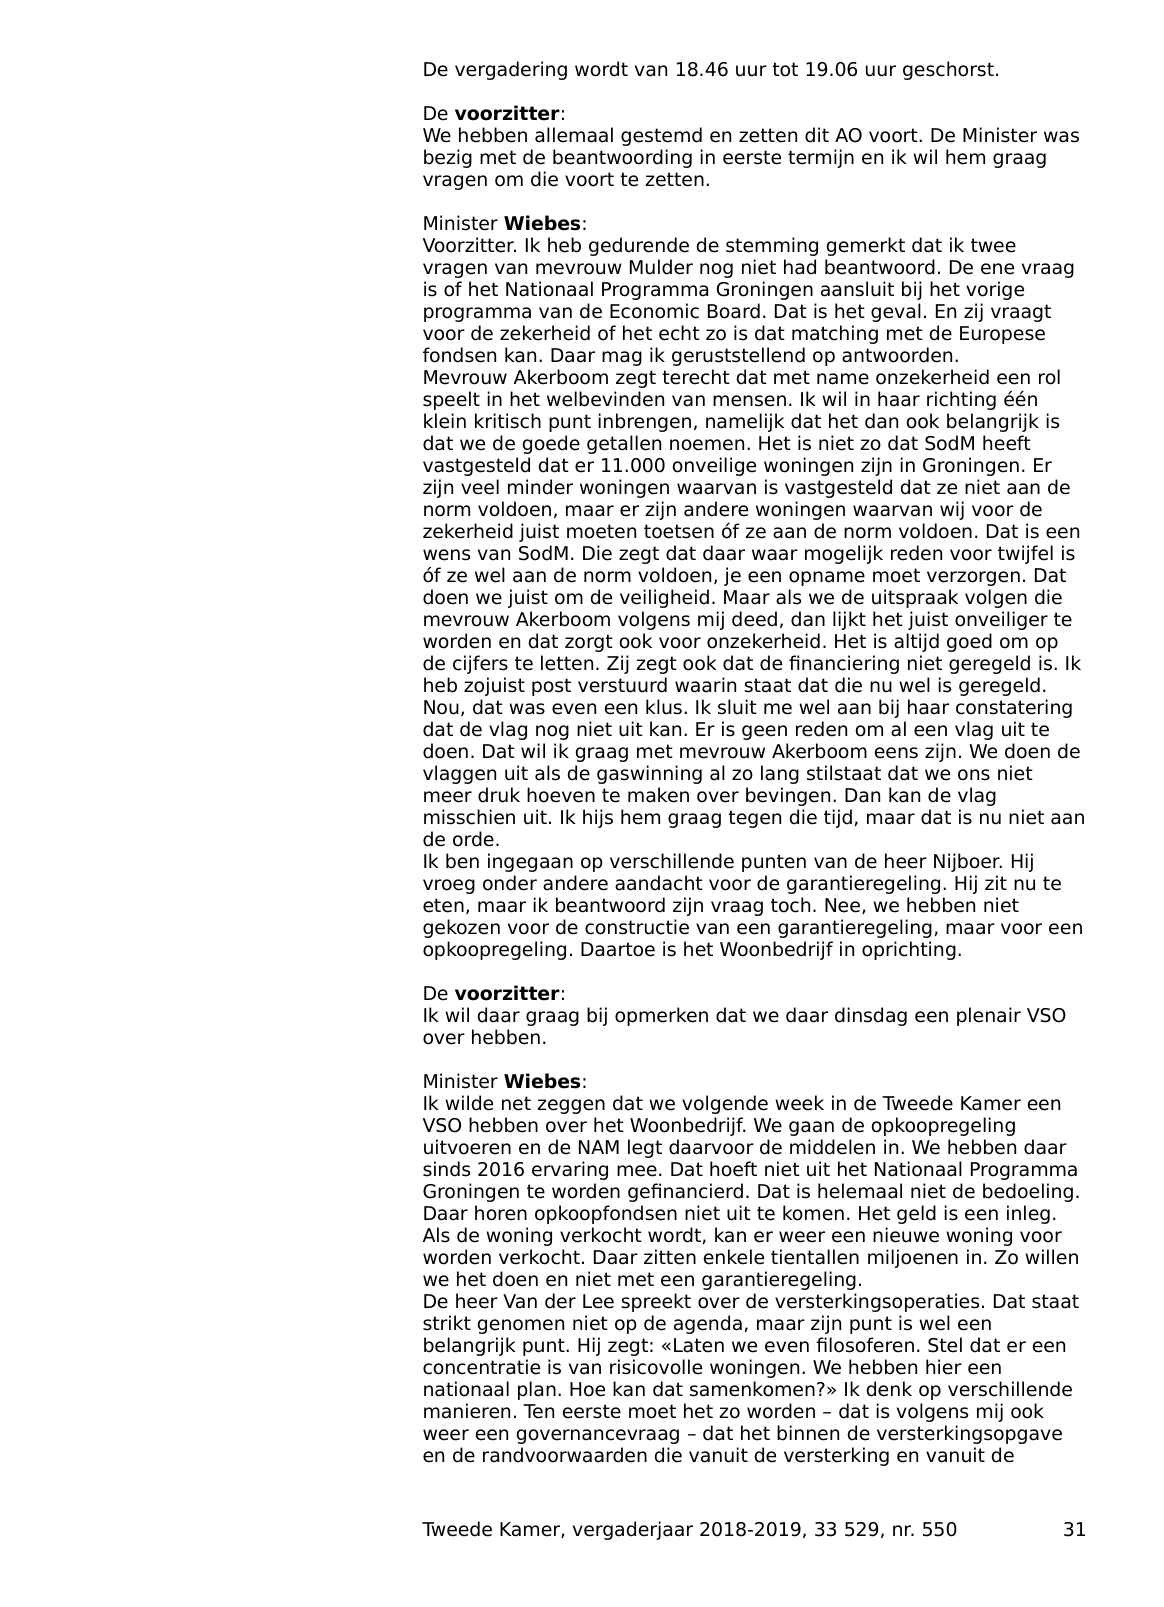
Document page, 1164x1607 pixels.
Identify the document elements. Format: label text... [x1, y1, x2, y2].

text De vergadering wordt van 18.46 uur tot 19.06 uur geschorst. [422, 59, 1087, 81]
text Mevrouw Akerboom zegt terecht dat met name onzekerheid een rol speelt in het welbevinden van mensen. Ik wil in haar richting één klein kritisch punt inbrengen, namelijk dat het dan ook belangrijk is dat we de goede getallen noemen. Het is niet zo dat SodM heeft vastgesteld dat er 11.000 onveilige woningen zijn in Groningen. Er zijn veel minder woningen waarvan is vastgesteld dat ze niet aan de norm voldoen, maar er zijn andere woningen waarvan wij voor de zekerheid juist moeten toetsen óf ze aan de norm voldoen. Dat is een wens van SodM. Die zegt dat daar waar mogelijk reden voor twijfel is óf ze wel aan de norm voldoen, je een opname moet verzorgen. Dat doen we juist om de veiligheid. Maar als we de uitspraak volgen die mevrouw Akerboom volgens mij deed, dan lijkt het juist onveiliger te worden en dat zorgt ook voor onzekerheid. Het is altijd goed om op de cijfers te letten. Zij zegt ook dat de financiering niet geregeld is. Ik heb zojuist post verstuurd waarin staat dat die nu wel is geregeld. Nou, dat was even een klus. Ik sluit me wel aan bij haar constatering dat de vlag nog niet uit kan. Er is geen reden om al een vlag uit te doen. Dat wil ik graag met mevrouw Akerboom eens zijn. We doen de vlaggen uit als de gaswinning al zo lang stilstaat dat we ons niet meer druk hoeven te maken over bevingen. Dan kan de vlag misschien uit. Ik hijs hem graag tegen die tijd, maar dat is nu niet aan de orde. [422, 367, 1087, 851]
text Ik ben ingegaan op verschillende punten van de heer Nijboer. Hij vroeg onder andere aandacht voor de garantieregeling. Hij zit nu te eten, maar ik beantwoord zijn vraag toch. Nee, we hebben niet gekozen voor de constructie van een garantieregeling, maar voor een opkoopregeling. Daartoe is het Woonbedrijf in oprichting. [422, 851, 1087, 961]
text Ik wilde net zeggen dat we volgende week in de Tweede Kamer een VSO hebben over het Woonbedrijf. We gaan de opkoopregeling uitvoeren en de NAM legt daarvoor de middelen in. We hebben daar sinds 2016 ervaring mee. Dat hoeft niet uit het Nationaal Programma Groningen te worden gefinancierd. Dat is helemaal niet de bedoeling. Daar horen opkoopfondsen niet uit te komen. Het geld is een inleg. Als de woning verkocht wordt, kan er weer een nieuwe woning voor worden verkocht. Daar zitten enkele tientallen miljoenen in. Zo willen we het doen en niet met een garantieregeling. [422, 1093, 1087, 1291]
text De heer Van der Lee spreekt over de versterkingsoperaties. Dat staat strikt genomen niet op de agenda, maar zijn punt is wel een belangrijk punt. Hij zegt: «Laten we even filosoferen. Stel dat er een concentratie is van risicovolle woningen. We hebben hier een nationaal plan. Hoe kan dat samenkomen?» Ik denk op verschillende manieren. Ten eerste moet het zo worden – dat is volgens mij ook weer een governancevraag – dat het binnen de versterkingsopgave en de randvoorwaarden die vanuit de versterking en vanuit de [422, 1291, 1087, 1467]
text Minister Wiebes: [422, 1071, 1087, 1093]
text De voorzitter: [422, 103, 1087, 125]
text Voorzitter. Ik heb gedurende de stemming gemerkt dat ik twee vragen van mevrouw Mulder nog niet had beantwoord. De ene vraag is of het Nationaal Programma Groningen aansluit bij het vorige programma van de Economic Board. Dat is het geval. En zij vraagt voor de zekerheid of het echt zo is dat matching met de Europese fondsen kan. Daar mag ik geruststellend op antwoorden. [422, 235, 1087, 367]
text Minister Wiebes: [422, 213, 1087, 235]
text Ik wil daar graag bij opmerken dat we daar dinsdag een plenair VSO over hebben. [422, 1005, 1087, 1049]
text We hebben allemaal gestemd en zetten dit AO voort. De Minister was bezig met de beantwoording in eerste termijn en ik wil hem graag vragen om die voort te zetten. [422, 125, 1087, 191]
text De voorzitter: [422, 983, 1087, 1005]
